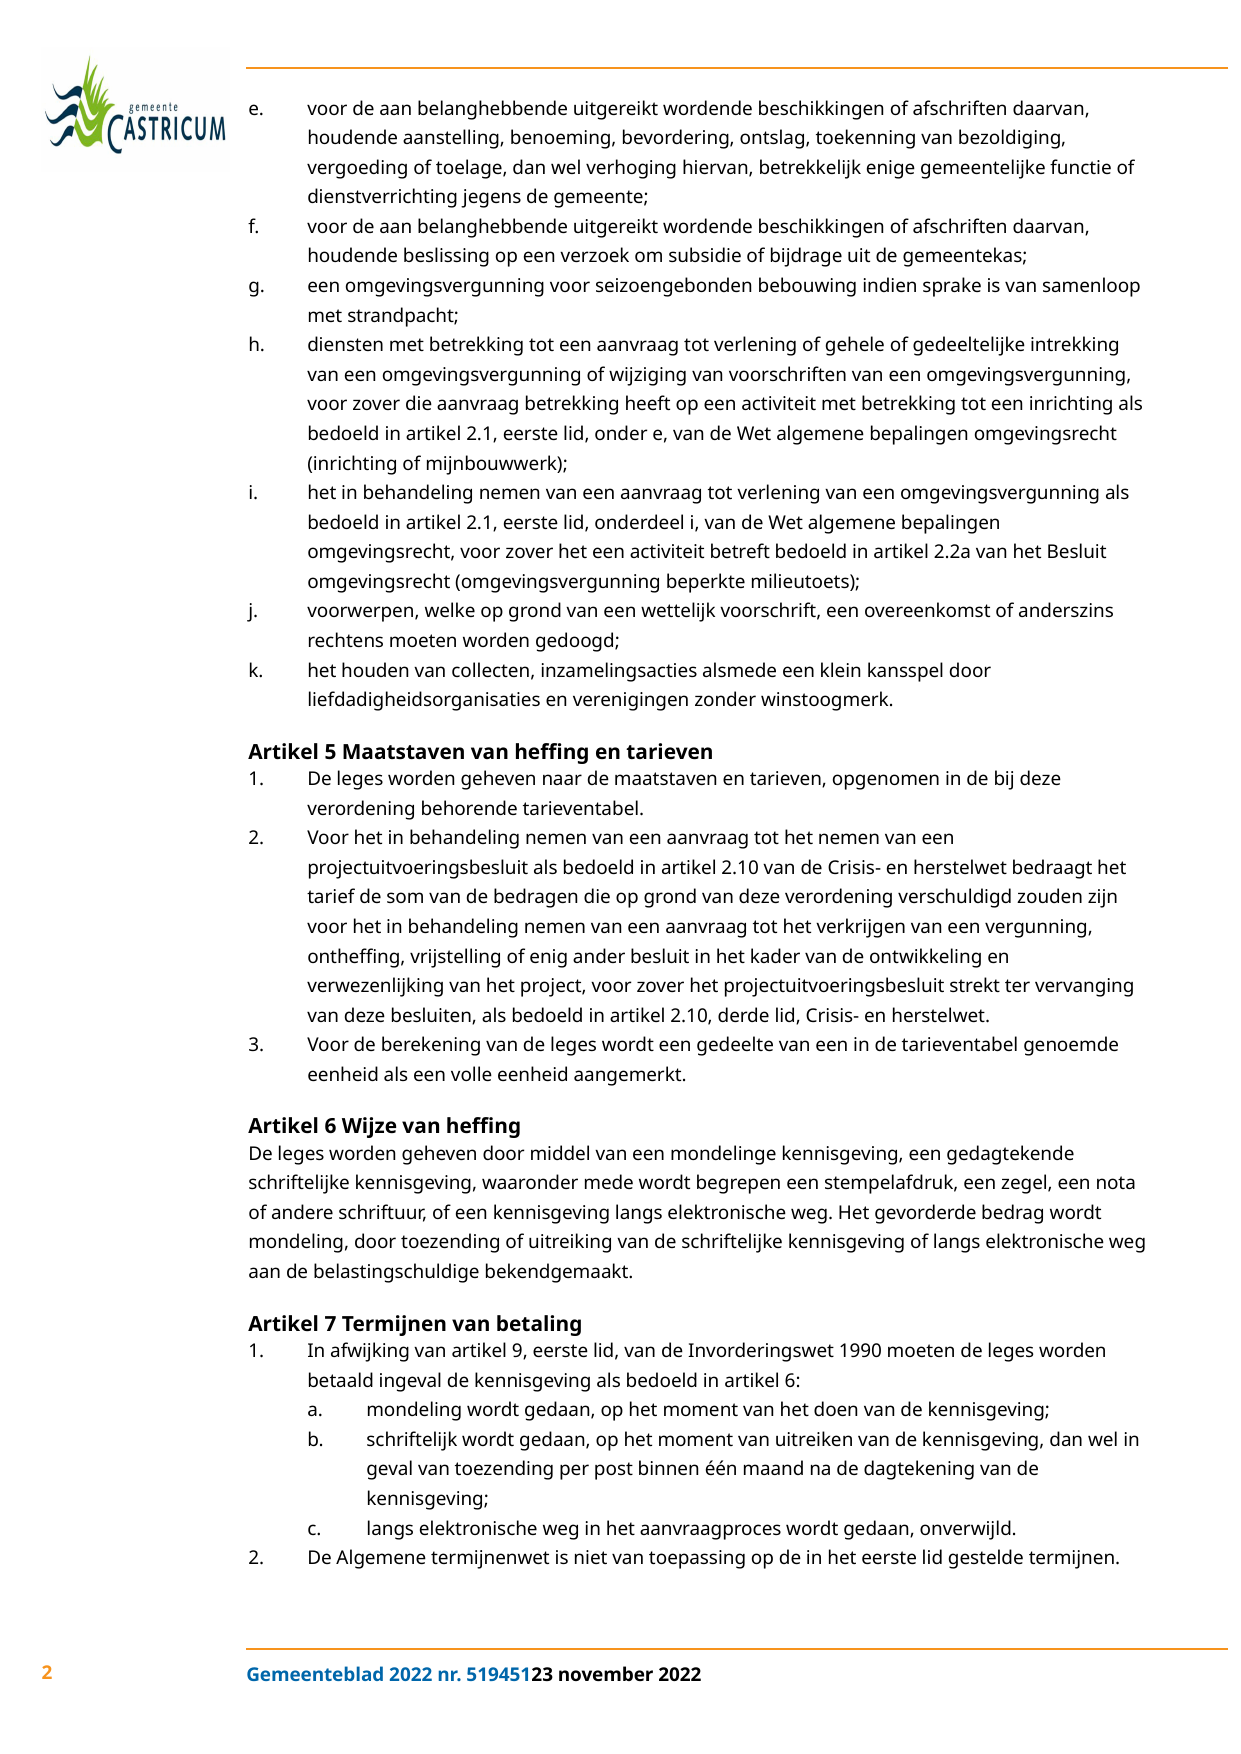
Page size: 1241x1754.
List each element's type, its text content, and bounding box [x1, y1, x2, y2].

text Artikel 5 Maatstaven van heffing en tarieven [248, 737, 1152, 765]
list diensten met betrekking tot een aanvraag tot verlening of gehele of gedeeltelijke intrekking van een omgevingsvergunning of wijziging van voorschriften van een omgevingsvergunning, voor zover die aanvraag betrekking heeft op een activiteit met betrekking tot een inrichting als bedoeld in artikel 2.1, eerste lid, onder e, van de Wet algemene bepalingen omgevingsrecht (inrichting of mijnbouwwerk); [248, 331, 1152, 476]
list een omgevingsvergunning voor seizoengebonden bebouwing indien sprake is van samenloop met strandpacht; [248, 272, 1152, 328]
list mondeling wordt gedaan, op het moment van het doen van de kennisgeving; [307, 1396, 1152, 1422]
list voor de aan belanghebbende uitgereikt wordende beschikkingen of afschriften daarvan, houdende aanstelling, benoeming, bevordering, ontslag, toekenning van bezoldiging, vergoeding of toelage, dan wel verhoging hiervan, betrekkelijk enige gemeentelijke functie of dienstverrichting jegens de gemeente; [248, 95, 1152, 209]
list het houden van collecten, inzamelingsacties alsmede een klein kansspel door liefdadigheidsorganisaties en verenigingen zonder winstoogmerk. [248, 657, 1152, 712]
text Artikel 7 Termijnen van betaling [248, 1309, 1152, 1337]
list Voor het in behandeling nemen van een aanvraag tot het nemen van een projectuitvoeringsbesluit als bedoeld in artikel 2.10 van de Crisis- en herstelwet bedraagt het tarief de som van de bedragen die op grond van deze verordening verschuldigd zouden zijn voor het in behandeling nemen van een aanvraag tot het verkrijgen van een vergunning, ontheffing, vrijstelling of enig ander besluit in het kader van de ontwikkeling en verwezenlijking van het project, voor zover het projectuitvoeringsbesluit strekt ter vervanging van deze besluiten, als bedoeld in artikel 2.10, derde lid, Crisis- en herstelwet. [248, 824, 1152, 1028]
list langs elektronische weg in het aanvraagproces wordt gedaan, onverwijld. [307, 1515, 1152, 1540]
list voorwerpen, welke op grond van een wettelijk voorschrift, een overeenkomst of anderszins rechtens moeten worden gedoogd; [248, 598, 1152, 653]
list De Algemene termijnenwet is niet van toepassing op de in het eerste lid gestelde termijnen. [248, 1544, 1152, 1570]
text Artikel 6 Wijze van heffing [248, 1112, 1152, 1140]
list het in behandeling nemen van een aanvraag tot verlening van een omgevingsvergunning als bedoeld in artikel 2.1, eerste lid, onderdeel i, van de Wet algemene bepalingen omgevingsrecht, voor zover het een activiteit betreft bedoeld in artikel 2.2a van het Besluit omgevingsrecht (omgevingsvergunning beperkte milieutoets); [248, 479, 1152, 594]
list De leges worden geheven naar de maatstaven en tarieven, opgenomen in de bij deze verordening behorende tarieventabel. [248, 765, 1152, 821]
text De leges worden geheven door middel van een mondelinge kennisgeving, een gedagtekende schriftelijke kennisgeving, waaronder mede wordt begrepen een stempelafdruk, een zegel, een nota of andere schriftuur, of een kennisgeving langs elektronische weg. Het gevorderde bedrag wordt mondeling, door toezending of uitreiking van de schriftelijke kennisgeving of langs elektronische weg aan de belastingschuldige bekendgemaakt. [248, 1140, 1152, 1284]
list Voor de berekening van de leges wordt een gedeelte van een in de tarieventabel genoemde eenheid als een volle eenheid aangemerkt. [248, 1032, 1152, 1087]
list In afwijking van artikel 9, eerste lid, van de Invorderingswet 1990 moeten de leges worden betaald ingeval de kennisgeving als bedoeld in artikel 6: [248, 1337, 1152, 1392]
list schriftelijk wordt gedaan, op het moment van uitreiken van de kennisgeving, dan wel in geval van toezending per post binnen één maand na de dagtekening van de kennisgeving; [307, 1426, 1152, 1511]
list voor de aan belanghebbende uitgereikt wordende beschikkingen of afschriften daarvan, houdende beslissing op een verzoek om subsidie of bijdrage uit de gemeentekas; [248, 213, 1152, 268]
picture [41, 47, 231, 172]
